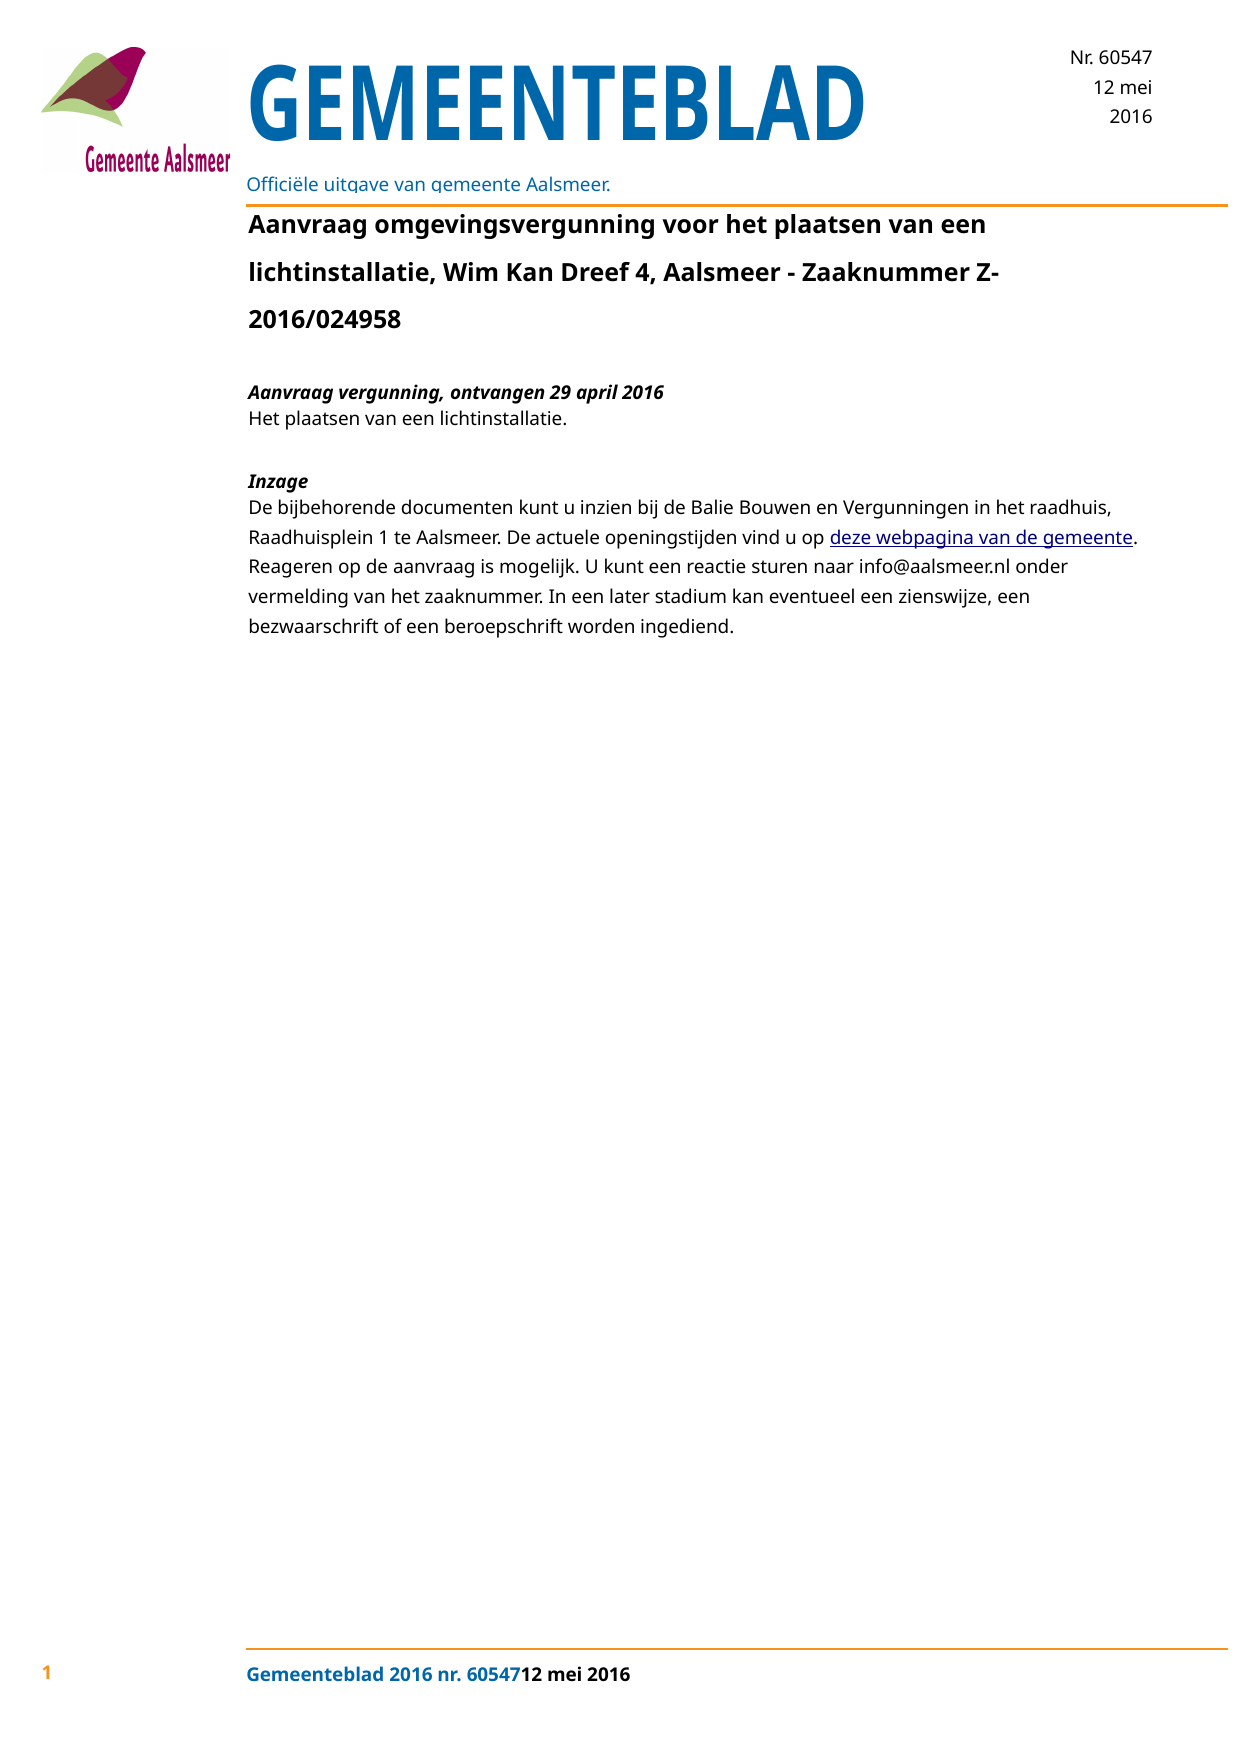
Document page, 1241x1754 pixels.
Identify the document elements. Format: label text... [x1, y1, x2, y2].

picture [41, 47, 231, 172]
text Aanvraag vergunning, ontvangen 29 april 2016 [248, 379, 1152, 405]
text ​ [248, 663, 1152, 689]
text Aanvraag omgevingsvergunning voor het plaatsen van een lichtinstallatie, Wim Kan Dreef 4, Aalsmeer - Zaaknummer Z-2016/024958 [248, 207, 1152, 336]
text Het plaatsen van een lichtinstallatie. [248, 405, 1152, 431]
text De bijbehorende documenten kunt u inzien bij de Balie Bouwen en Vergunningen in het raadhuis, Raadhuisplein 1 te Aalsmeer. De actuele openingstijden vind u op deze webpagina van de gemeente. Reageren op de aanvraag is mogelijk. U kunt een reactie sturen naar info@aalsmeer.nl onder vermelding van het zaaknummer. In een later stadium kan eventueel een zienswijze, een bezwaarschrift of een beroepschrift worden ingediend. [248, 494, 1152, 638]
text Inzage [248, 469, 1152, 494]
